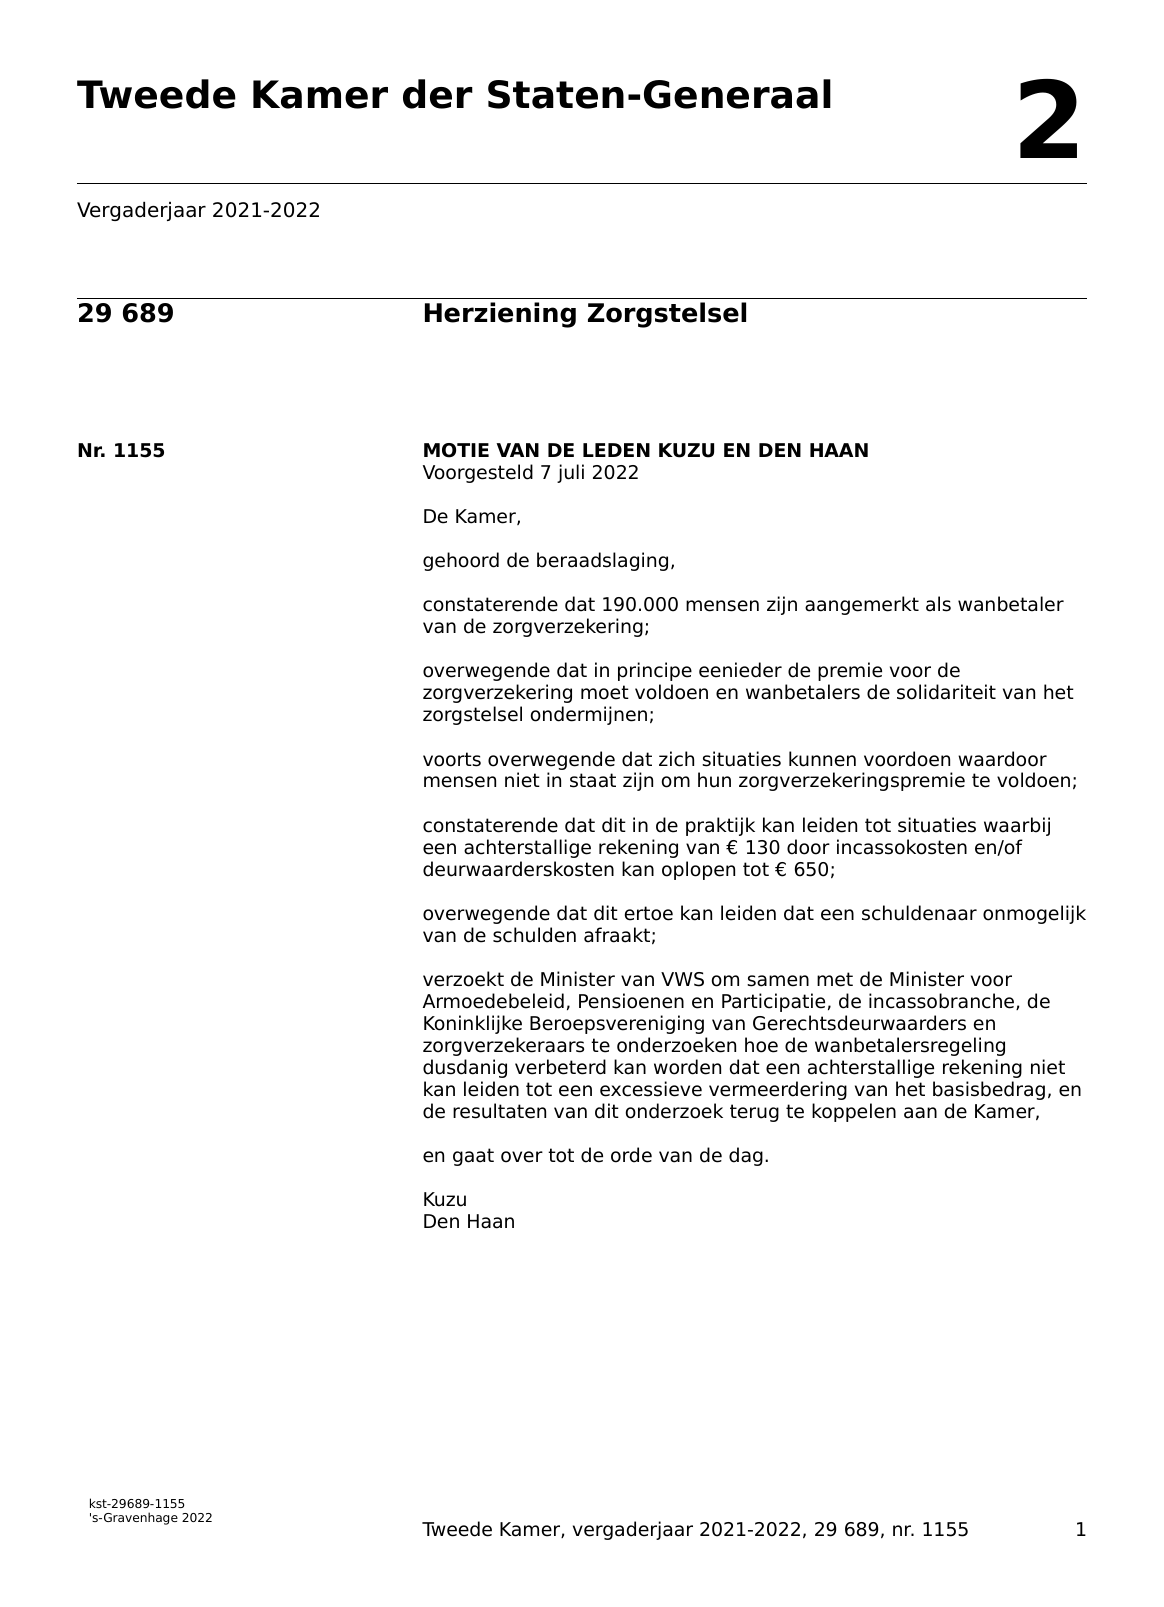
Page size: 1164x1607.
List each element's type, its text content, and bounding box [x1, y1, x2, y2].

text kst-29689-1155 [88, 1497, 323, 1511]
text overwegende dat in principe eenieder de premie voor de zorgverzekering moet voldoen en wanbetalers de solidariteit van het zorgstelsel ondermijnen; [422, 660, 1087, 726]
text voorts overwegende dat zich situaties kunnen voordoen waardoor mensen niet in staat zijn om hun zorgverzekeringspremie te voldoen; [422, 748, 1087, 792]
subtitle Nr. 1155 MOTIE VAN DE LEDEN KUZU EN DEN HAAN [77, 440, 1087, 462]
text en gaat over tot de orde van de dag. [422, 1145, 1087, 1167]
table_header 2 [886, 59, 1087, 183]
text verzoekt de Minister van VWS om samen met de Minister voor Armoedebeleid, Pensioenen en Participatie, de incassobranche, de Koninklijke Beroepsvereniging van Gerechtsdeurwaarders en zorgverzekeraars te onderzoeken hoe de wanbetalersregeling dusdanig verbeterd kan worden dat een achterstallige rekening niet kan leiden tot een excessieve vermeerdering van het basisbedrag, en de resultaten van dit onderzoek terug te koppelen aan de Kamer, [422, 969, 1087, 1123]
table_cell Vergaderjaar 2021-2022 [77, 184, 1087, 298]
text constaterende dat 190.000 mensen zijn aangemerkt als wanbetaler van de zorgverzekering; [422, 594, 1087, 638]
text gehoord de beraadslaging, [422, 550, 1087, 572]
text De Kamer, [422, 506, 1087, 528]
text Den Haan [422, 1211, 1087, 1233]
text constaterende dat dit in de praktijk kan leiden tot situaties waarbij een achterstallige rekening van € 130 door incassokosten en/of deurwaarderskosten kan oplopen tot € 650; [422, 814, 1087, 881]
text overwegende dat dit ertoe kan leiden dat een schuldenaar onmogelijk van de schulden afraakt; [422, 903, 1087, 947]
text 's-Gravenhage 2022 [88, 1511, 323, 1525]
text Voorgesteld 7 juli 2022 [422, 462, 1087, 484]
table_header Tweede Kamer der Staten-Generaal [77, 59, 886, 183]
text Kuzu [422, 1189, 1087, 1211]
subtitle 29 689 Herziening Zorgstelsel [77, 299, 1087, 329]
